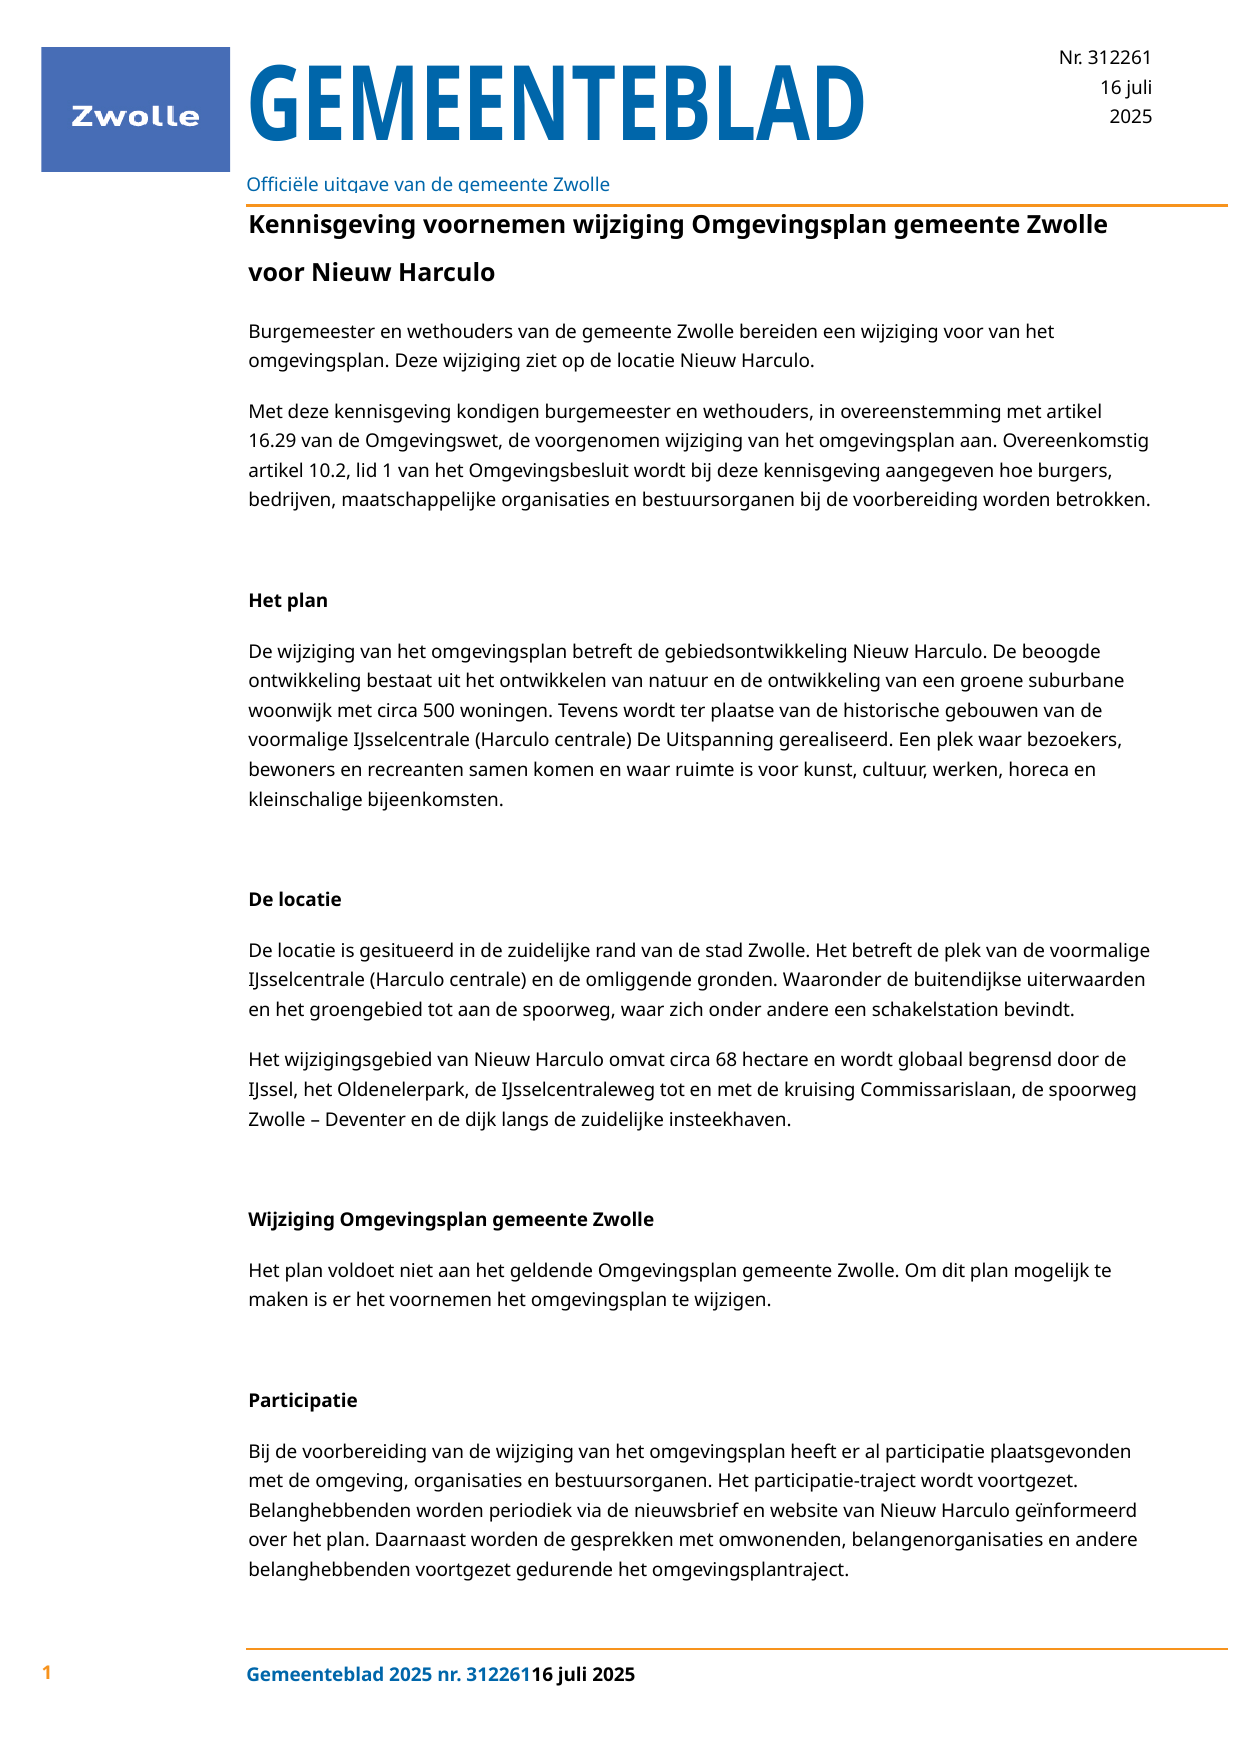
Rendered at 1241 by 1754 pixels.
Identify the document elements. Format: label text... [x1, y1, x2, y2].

text Het plan voldoet niet aan het geldende Omgevingsplan gemeente Zwolle. Om dit plan mogelijk te maken is er het voornemen het omgevingsplan te wijzigen. [248, 1257, 1152, 1312]
text Participatie [248, 1387, 1152, 1413]
text De locatie is gesitueerd in de zuidelijke rand van de stad Zwolle. Het betreft de plek van de voormalige IJsselcentrale (Harculo centrale) en de omliggende gronden. Waaronder de buitendijkse uiterwaarden en het groengebied tot aan de spoorweg, waar zich onder andere een schakelstation bevindt. [248, 937, 1152, 1022]
text Burgemeester en wethouders van de gemeente Zwolle bereiden een wijziging voor van het omgevingsplan. Deze wijziging ziet op de locatie Nieuw Harculo. [248, 318, 1152, 373]
text Kennisgeving voornemen wijziging Omgevingsplan gemeente Zwolle voor Nieuw Harculo [248, 207, 1152, 288]
text De wijziging van het omgevingsplan betreft de gebiedsontwikkeling Nieuw Harculo. De beoogde ontwikkeling bestaat uit het ontwikkelen van natuur en de ontwikkeling van een groene suburbane woonwijk met circa 500 woningen. Tevens wordt ter plaatse van de historische gebouwen van de voormalige IJsselcentrale (Harculo centrale) De Uitspanning gerealiseerd. Een plek waar bezoekers, bewoners en recreanten samen komen en waar ruimte is voor kunst, cultuur, werken, horeca en kleinschalige bijeenkomsten. [248, 638, 1152, 812]
text Met deze kennisgeving kondigen burgemeester en wethouders, in overeenstemming met artikel 16.29 van de Omgevingswet, de voorgenomen wijziging van het omgevingsplan aan. Overeenkomstig artikel 10.2, lid 1 van het Omgevingsbesluit wordt bij deze kennisgeving aangegeven hoe burgers, bedrijven, maatschappelijke organisaties en bestuursorganen bij de voorbereiding worden betrokken. [248, 398, 1152, 512]
text Bij de voorbereiding van de wijziging van het omgevingsplan heeft er al participatie plaatsgevonden met de omgeving, organisaties en bestuursorganen. Het participatie-traject wordt voortgezet. Belanghebbenden worden periodiek via de nieuwsbrief en website van Nieuw Harculo geïnformeerd over het plan. Daarnaast worden de gesprekken met omwonenden, belangenorganisaties en andere belanghebbenden voortgezet gedurende het omgevingsplantraject. [248, 1438, 1152, 1582]
text De locatie [248, 887, 1152, 912]
text Wijziging Omgevingsplan gemeente Zwolle [248, 1207, 1152, 1232]
picture [41, 47, 231, 172]
text Het plan [248, 587, 1152, 613]
text Het wijzigingsgebied van Nieuw Harculo omvat circa 68 hectare en wordt globaal begrensd door de IJssel, het Oldenelerpark, de IJsselcentraleweg tot en met de kruising Commissarislaan, de spoorweg Zwolle – Deventer en de dijk langs de zuidelijke insteekhaven. [248, 1047, 1152, 1132]
